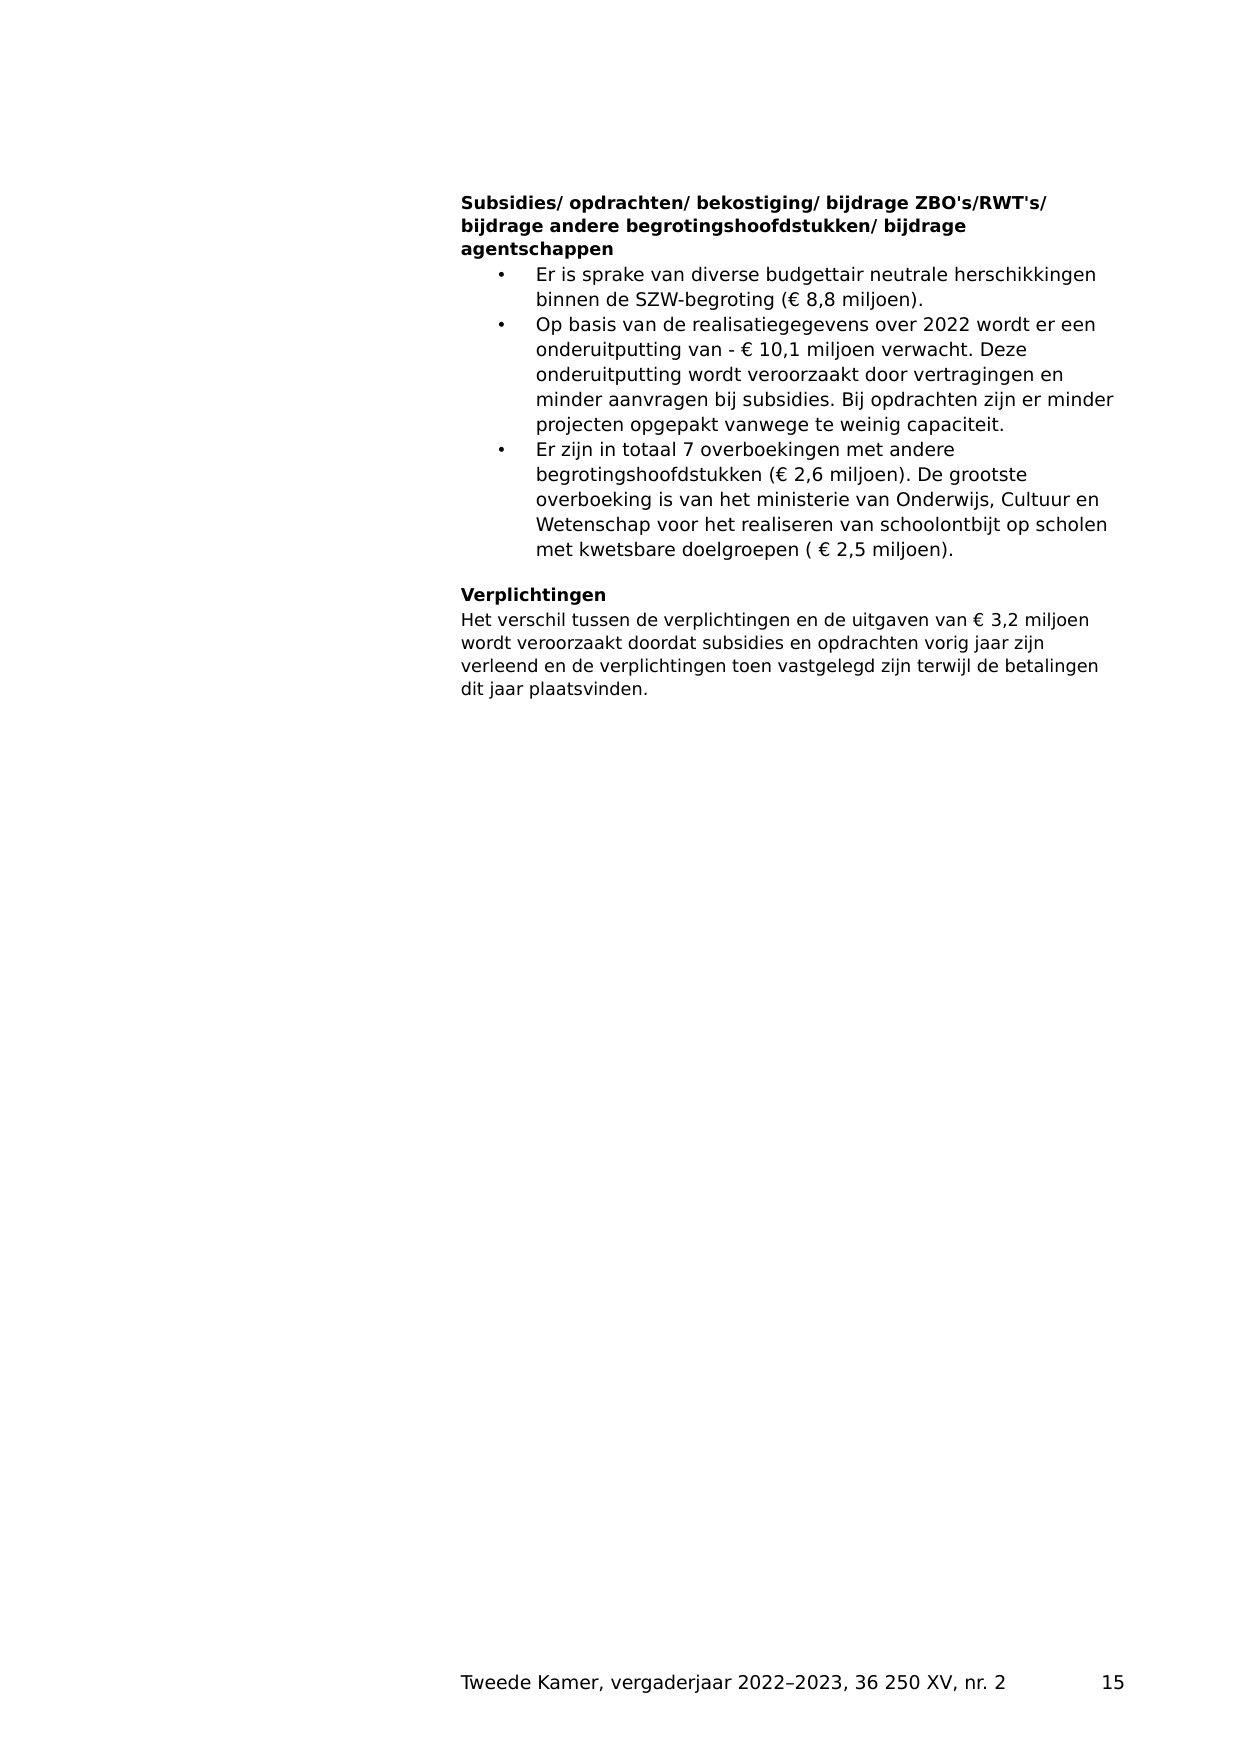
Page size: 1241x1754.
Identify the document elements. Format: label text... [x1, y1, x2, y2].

text Verplichtingen [461, 583, 1125, 606]
list Op basis van de realisatiegegevens over 2022 wordt er een onderuitputting van - € 10,1 miljoen verwacht. Deze onderuitputting wordt veroorzaakt door vertragingen en minder aanvragen bij subsidies. Bij opdrachten zijn er minder projecten opgepakt vanwege te weinig capaciteit. [498, 312, 1125, 437]
text Subsidies/ opdrachten/ bekostiging/ bijdrage ZBO's/RWT's/ bijdrage andere begrotingshoofdstukken/ bijdrage agentschappen [461, 191, 1125, 259]
list Er zijn in totaal 7 overboekingen met andere begrotingshoofdstukken (€ 2,6 miljoen). De grootste overboeking is van het ministerie van Onderwijs, Cultuur en Wetenschap voor het realiseren van schoolontbijt op scholen met kwetsbare doelgroepen ( € 2,5 miljoen). [498, 437, 1125, 562]
list Er is sprake van diverse budgettair neutrale herschikkingen binnen de SZW-begroting (€ 8,8 miljoen). [498, 262, 1125, 312]
text Het verschil tussen de verplichtingen en de uitgaven van € 3,2 miljoen wordt veroorzaakt doordat subsidies en opdrachten vorig jaar zijn verleend en de verplichtingen toen vastgelegd zijn terwijl de betalingen dit jaar plaatsvinden. [461, 608, 1125, 700]
